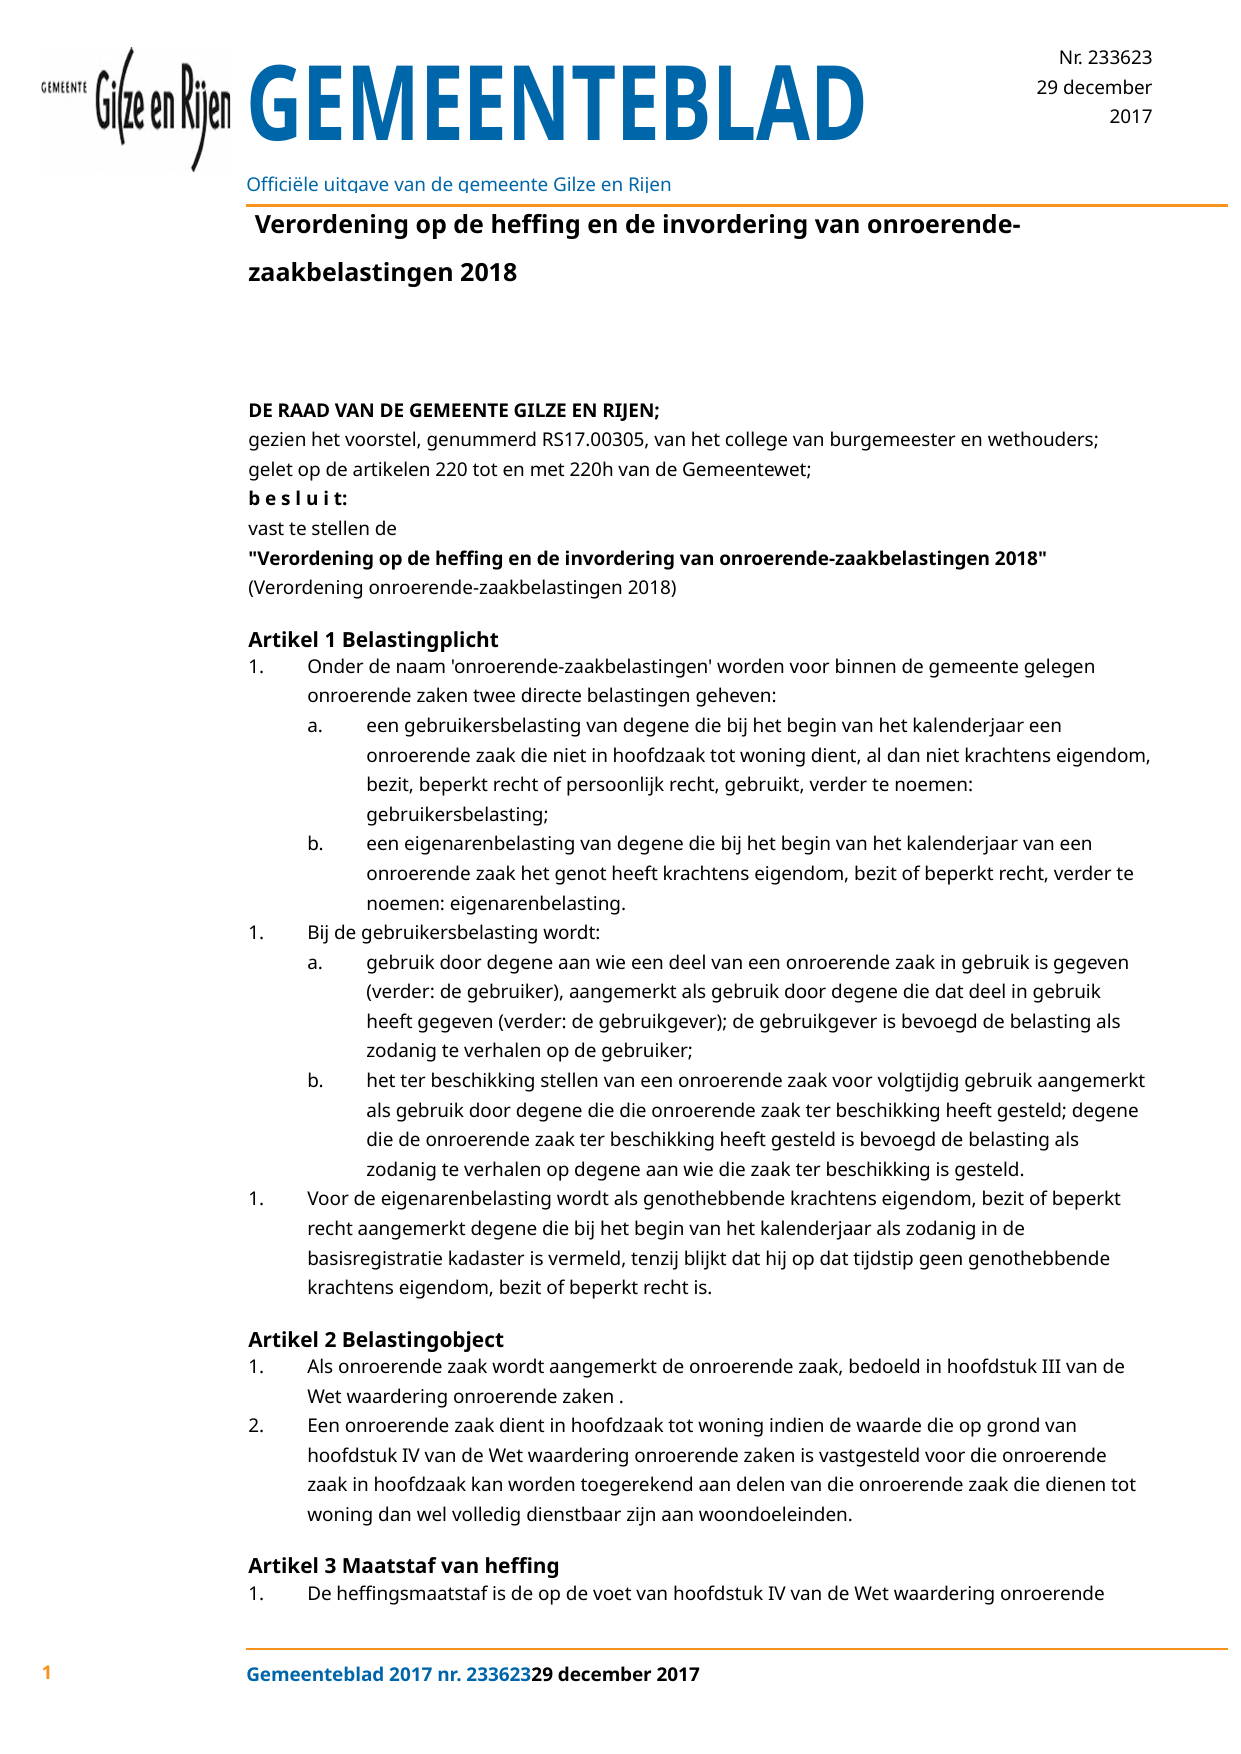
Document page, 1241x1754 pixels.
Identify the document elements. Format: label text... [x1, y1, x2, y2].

text vast te stellen de [248, 515, 1152, 541]
text gelet op de artikelen 220 tot en met 220h van de Gemeentewet; [248, 456, 1152, 482]
text Verordening op de heffing en de invordering van onroerende-zaakbelastingen 2018 [248, 207, 1152, 288]
picture [41, 47, 231, 172]
text "Verordening op de heffing en de invordering van onroerende-zaakbelastingen 2018" [248, 545, 1152, 570]
list gebruik door degene aan wie een deel van een onroerende zaak in gebruik is gegeven (verder: de gebruiker), aangemerkt als gebruik door degene die dat deel in gebruik heeft gegeven (verder: de gebruikgever); de gebruikgever is bevoegd de belasting als zodanig te verhalen op de gebruiker; [307, 949, 1152, 1063]
list het ter beschikking stellen van een onroerende zaak voor volgtijdig gebruik aangemerkt als gebruik door degene die die onroerende zaak ter beschikking heeft gesteld; degene die de onroerende zaak ter beschikking heeft gesteld is bevoegd de belasting als zodanig te verhalen op degene aan wie die zaak ter beschikking is gesteld. [307, 1067, 1152, 1182]
text (Verordening onroerende-zaakbelastingen 2018) [248, 574, 1152, 600]
list Onder de naam 'onroerende-zaakbelastingen' worden voor binnen de gemeente gelegen onroerende zaken twee directe belastingen geheven: [248, 653, 1152, 708]
text b e s l u i t: [248, 486, 1152, 511]
list Bij de gebruikersbelasting wordt: [248, 919, 1152, 945]
list een eigenarenbelasting van degene die bij het begin van het kalenderjaar van een onroerende zaak het genot heeft krachtens eigendom, bezit of beperkt recht, verder te noemen: eigenarenbelasting. [307, 831, 1152, 916]
list een gebruikersbelasting van degene die bij het begin van het kalenderjaar een onroerende zaak die niet in hoofdzaak tot woning dient, al dan niet krachtens eigendom, bezit, beperkt recht of persoonlijk recht, gebruikt, verder te noemen: gebruikersbelasting; [307, 712, 1152, 827]
text DE RAAD VAN DE GEMEENTE GILZE EN RIJEN; [248, 397, 1152, 422]
text gezien het voorstel, genummerd RS17.00305, van het college van burgemeester en wethouders; [248, 426, 1152, 452]
list Als onroerende zaak wordt aangemerkt de onroerende zaak, bedoeld in hoofdstuk III van de Wet waardering onroerende zaken . [248, 1353, 1152, 1408]
text Artikel 3 Maatstaf van heffing [248, 1552, 1152, 1580]
list Een onroerende zaak dient in hoofdzaak tot woning indien de waarde die op grond van hoofdstuk IV van de Wet waardering onroerende zaken is vastgesteld voor die onroerende zaak in hoofdzaak kan worden toegerekend aan delen van die onroerende zaak die dienen tot woning dan wel volledig dienstbaar zijn aan woondoeleinden. [248, 1412, 1152, 1527]
text Artikel 1 Belastingplicht [248, 625, 1152, 653]
list Voor de eigenarenbelasting wordt als genothebbende krachtens eigendom, bezit of beperkt recht aangemerkt degene die bij het begin van het kalenderjaar als zodanig in de basisregistratie kadaster is vermeld, tenzij blijkt dat hij op dat tijdstip geen genothebbende krachtens eigendom, bezit of beperkt recht is. [248, 1186, 1152, 1300]
list De heffingsmaatstaf is de op de voet van hoofdstuk IV van de Wet waardering onroerende [248, 1580, 1152, 1606]
text Artikel 2 Belastingobject [248, 1325, 1152, 1353]
